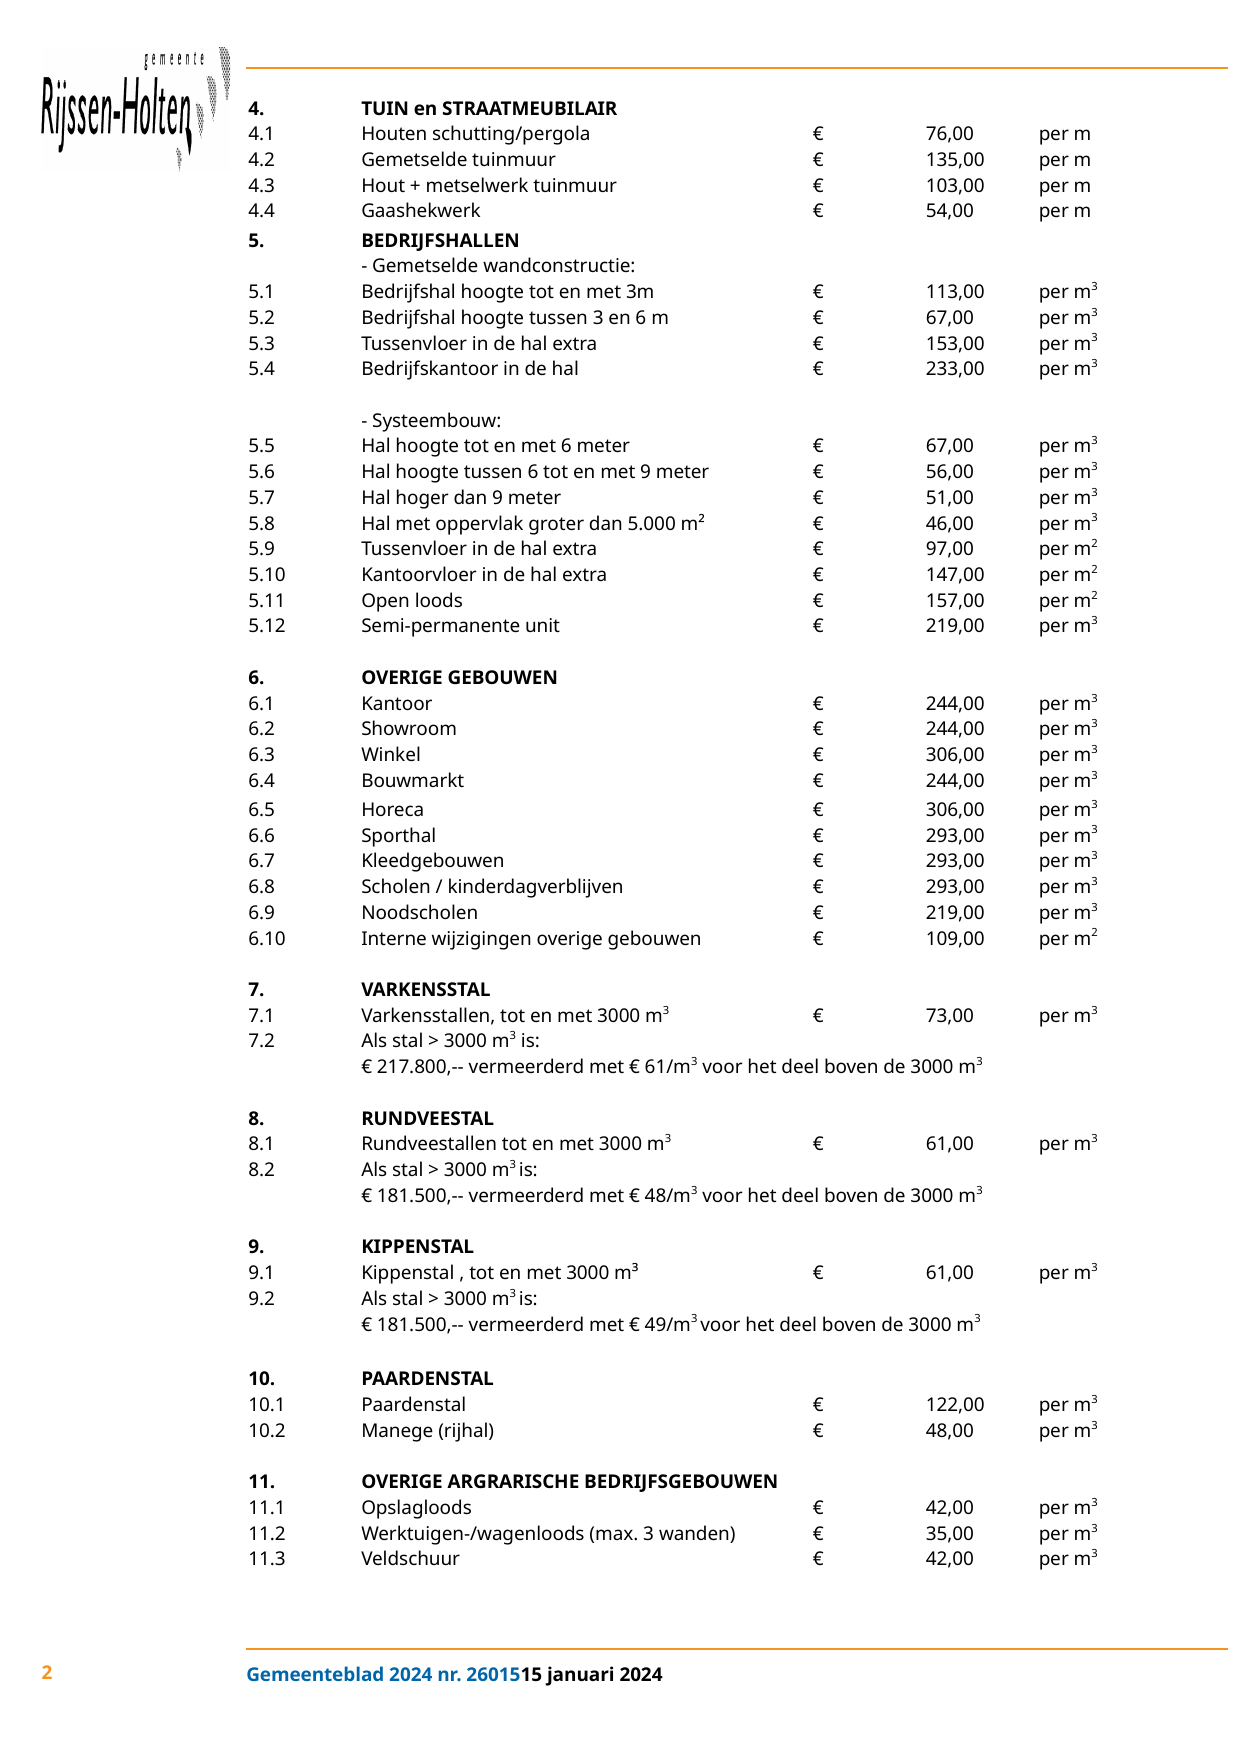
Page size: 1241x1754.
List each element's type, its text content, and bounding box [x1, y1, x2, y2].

table_cell [587, 1285, 700, 1311]
table_cell Bouwmarkt [361, 767, 587, 793]
table_cell [813, 1571, 926, 1597]
table_cell [248, 1571, 361, 1597]
table_cell € [813, 146, 926, 172]
table_cell 10.2 [248, 1417, 361, 1443]
table_cell RUNDVEESTAL [361, 1105, 587, 1131]
table_cell Interne wijzigingen overige gebouwen [361, 925, 813, 951]
table_cell [587, 848, 700, 873]
table_cell [587, 1546, 700, 1571]
table_cell Bedrijfshal hoogte tot en met 3m [361, 278, 813, 304]
table_cell [361, 1079, 474, 1105]
table_cell OVERIGE GEBOUWEN [361, 664, 700, 690]
table_header [926, 1366, 1038, 1391]
table_cell [700, 1546, 813, 1571]
table_cell per m3 [1039, 355, 1152, 381]
table_cell 9. [248, 1234, 361, 1259]
table_cell Bedrijfskantoor in de hal [361, 355, 700, 381]
table_cell KIPPENSTAL [361, 1234, 587, 1259]
table_cell [1039, 1336, 1152, 1362]
table_cell 113,00 [926, 278, 1038, 304]
table_cell 293,00 [926, 822, 1038, 848]
table_cell [700, 433, 813, 458]
table_cell [926, 976, 1038, 1002]
table_cell [1039, 1028, 1152, 1053]
table_cell [700, 716, 813, 741]
table_cell per m3 [1039, 1546, 1152, 1571]
table_cell 7. [248, 976, 361, 1002]
table_cell 61,00 [926, 1131, 1038, 1156]
table_header [700, 227, 813, 252]
table_cell Tussenvloer in de hal extra [361, 536, 700, 561]
table_cell [700, 330, 813, 355]
table_header [587, 1366, 700, 1391]
table_cell [926, 1469, 1038, 1494]
table_cell per m3 [1039, 510, 1152, 536]
table_cell per m3 [1039, 873, 1152, 899]
table_cell [474, 690, 587, 716]
table_cell [700, 1156, 813, 1182]
table_cell [700, 407, 813, 433]
table_cell 5.1 [248, 278, 361, 304]
table_cell [587, 951, 700, 976]
table_cell [926, 1028, 1038, 1053]
table_cell [587, 1234, 700, 1259]
table_cell [1039, 976, 1152, 1002]
table_cell [700, 1234, 813, 1259]
table_cell 6. [248, 664, 361, 690]
table_cell [700, 587, 813, 613]
table_cell [700, 198, 813, 223]
table_cell [248, 1208, 361, 1233]
table_cell Kantoorvloer in de hal extra [361, 561, 700, 587]
table_cell per m3 [1039, 848, 1152, 873]
table_cell [700, 613, 813, 638]
table_cell 244,00 [926, 716, 1038, 741]
table_cell [1039, 1234, 1152, 1259]
table_cell 5.4 [248, 355, 361, 381]
table_cell per m3 [1039, 458, 1152, 484]
table_cell € [813, 767, 926, 793]
table_cell [700, 1336, 813, 1362]
table_cell 67,00 [926, 304, 1038, 330]
table_cell [1039, 381, 1152, 407]
table_cell 109,00 [926, 925, 1038, 951]
table_cell Gemetselde tuinmuur [361, 146, 700, 172]
table_cell [1039, 639, 1152, 664]
table_cell [248, 1443, 361, 1468]
table_cell [813, 639, 926, 664]
table_cell 42,00 [926, 1494, 1038, 1520]
table_cell 5.2 [248, 304, 361, 330]
table_cell [700, 664, 813, 690]
table_cell 7.1 [248, 1002, 361, 1028]
table_cell € [813, 510, 926, 536]
table_cell € [813, 121, 926, 146]
table_cell [926, 407, 1038, 433]
table_cell Hal met oppervlak groter dan 5.000 m² [361, 510, 813, 536]
table_cell per m3 [1039, 304, 1152, 330]
table_cell € [813, 1417, 926, 1443]
table_cell Showroom [361, 716, 587, 741]
table_cell € 217.800,-- vermeerderd met € 61/m3 voor het deel boven de 3000 m3 [361, 1054, 1152, 1079]
table_cell 46,00 [926, 510, 1038, 536]
table_cell € [813, 1520, 926, 1546]
table_cell € [813, 561, 926, 587]
table_cell € [813, 822, 926, 848]
table_cell Varkensstallen, tot en met 3000 m3 [361, 1002, 813, 1028]
table_cell [926, 639, 1038, 664]
table_cell [700, 899, 813, 925]
table_cell [700, 355, 813, 381]
table_cell [700, 1079, 813, 1105]
table_cell € [813, 1546, 926, 1571]
table_cell 244,00 [926, 690, 1038, 716]
table_cell per m3 [1039, 433, 1152, 458]
table_cell 4. [248, 95, 361, 121]
table_cell [587, 767, 700, 793]
table_cell per m3 [1039, 690, 1152, 716]
table_cell 8.1 [248, 1131, 361, 1156]
table_header [926, 227, 1038, 252]
table_cell 11.1 [248, 1494, 361, 1520]
table_cell 6.10 [248, 925, 361, 951]
table_cell [587, 1028, 700, 1053]
table_cell [926, 1285, 1038, 1311]
table_cell Noodscholen [361, 899, 587, 925]
table_cell [361, 1443, 474, 1468]
table_cell [926, 1336, 1038, 1362]
table_cell 219,00 [926, 899, 1038, 925]
table_cell [700, 1391, 813, 1417]
table_cell [700, 1285, 813, 1311]
table_cell 103,00 [926, 172, 1038, 198]
table_cell [474, 1208, 587, 1233]
table_cell [587, 899, 700, 925]
table_header BEDRIJFSHALLEN [361, 227, 587, 252]
table_cell [361, 639, 474, 664]
table_cell [926, 1156, 1038, 1182]
table_cell [587, 976, 700, 1002]
table_cell [361, 1571, 474, 1597]
table_cell 8.2 [248, 1156, 361, 1182]
table_cell per m [1039, 121, 1152, 146]
table_cell [361, 1208, 474, 1233]
table_cell per m [1039, 198, 1152, 223]
table_cell per m3 [1039, 484, 1152, 510]
table_cell Als stal > 3000 m3 is: [361, 1156, 587, 1182]
table_header [700, 796, 813, 822]
table_header [587, 227, 700, 252]
table_cell TUIN en STRAATMEUBILAIR [361, 95, 700, 121]
table_cell 97,00 [926, 536, 1038, 561]
table_cell [474, 639, 587, 664]
table_cell [813, 1156, 926, 1182]
table_cell [587, 1208, 700, 1233]
table_cell 56,00 [926, 458, 1038, 484]
table_cell [700, 1494, 813, 1520]
table_cell [361, 951, 474, 976]
table_cell [474, 1079, 587, 1105]
table_cell Kantoor [361, 690, 474, 716]
table_cell 76,00 [926, 121, 1038, 146]
table_header 6.5 [248, 796, 361, 822]
table_cell [587, 198, 700, 223]
table_cell [1039, 1443, 1152, 1468]
table_cell per m3 [1039, 741, 1152, 767]
table_cell Kleedgebouwen [361, 848, 587, 873]
table_cell 4.3 [248, 172, 361, 198]
table_header 306,00 [926, 796, 1038, 822]
table_cell [1039, 1208, 1152, 1233]
table_cell € [813, 355, 926, 381]
table_cell 51,00 [926, 484, 1038, 510]
table_cell € [813, 716, 926, 741]
table_cell [813, 1336, 926, 1362]
table_cell 4.2 [248, 146, 361, 172]
table_header [813, 1366, 926, 1391]
table_cell [926, 1234, 1038, 1259]
table_cell Hal hoogte tot en met 6 meter [361, 433, 700, 458]
table_cell per m3 [1039, 278, 1152, 304]
table_cell 6.3 [248, 741, 361, 767]
table_cell Houten schutting/pergola [361, 121, 700, 146]
table_cell per m2 [1039, 587, 1152, 613]
table_cell [700, 121, 813, 146]
table_cell 5.7 [248, 484, 361, 510]
table_cell per m [1039, 172, 1152, 198]
table_header [1039, 227, 1152, 252]
table_cell [700, 690, 813, 716]
table_header Horeca [361, 796, 474, 822]
table_cell 5.9 [248, 536, 361, 561]
table_cell per m2 [1039, 925, 1152, 951]
table_cell [248, 407, 361, 433]
table_cell € [813, 690, 926, 716]
table_cell [1039, 951, 1152, 976]
table_header [700, 1366, 813, 1391]
table_cell [813, 95, 926, 121]
table_cell [926, 1443, 1038, 1468]
table_cell [361, 1336, 474, 1362]
table_cell 6.8 [248, 873, 361, 899]
table_cell 10.1 [248, 1391, 361, 1417]
table_cell 7.2 [248, 1028, 361, 1053]
table_cell Hal hoogte tussen 6 tot en met 9 meter [361, 458, 813, 484]
table_cell 293,00 [926, 848, 1038, 873]
table_cell € [813, 1002, 926, 1028]
table_cell € [813, 587, 926, 613]
table_cell per m3 [1039, 1391, 1152, 1417]
table_cell [700, 848, 813, 873]
table_cell [700, 767, 813, 793]
picture [41, 47, 231, 172]
table_cell € 181.500,-- vermeerderd met € 48/m3 voor het deel boven de 3000 m3 [361, 1182, 1152, 1208]
table_cell 4.1 [248, 121, 361, 146]
table_cell [700, 951, 813, 976]
table_header 10. [248, 1366, 361, 1391]
table_cell € [813, 304, 926, 330]
table_cell [248, 253, 361, 278]
table_cell [813, 1079, 926, 1105]
table_cell Open loods [361, 587, 587, 613]
table_cell [813, 664, 926, 690]
table_cell [361, 381, 474, 407]
table_cell 54,00 [926, 198, 1038, 223]
table_cell [587, 381, 700, 407]
table_cell per m2 [1039, 561, 1152, 587]
table_cell Opslagloods [361, 1494, 587, 1520]
table_cell [926, 381, 1038, 407]
table_cell [813, 1105, 926, 1131]
table_cell 135,00 [926, 146, 1038, 172]
table_cell 219,00 [926, 613, 1038, 638]
table_cell [700, 172, 813, 198]
table_cell [926, 1571, 1038, 1597]
table_cell Als stal > 3000 m3 is: [361, 1028, 587, 1053]
table_cell [1039, 1156, 1152, 1182]
table_cell 147,00 [926, 561, 1038, 587]
table_cell [1039, 95, 1152, 121]
table_cell [248, 1336, 361, 1362]
table_cell [587, 639, 700, 664]
table_cell [926, 253, 1038, 278]
table_cell Veldschuur [361, 1546, 587, 1571]
table_cell € [813, 433, 926, 458]
table_cell [587, 1494, 700, 1520]
table_cell [1039, 1105, 1152, 1131]
table_cell per m3 [1039, 1131, 1152, 1156]
table_cell [587, 407, 700, 433]
table_header PAARDENSTAL [361, 1366, 587, 1391]
table_header [474, 796, 587, 822]
table_cell 233,00 [926, 355, 1038, 381]
table_cell [248, 1311, 361, 1336]
table_cell 11. [248, 1469, 361, 1494]
table_cell [1039, 664, 1152, 690]
table_cell per m3 [1039, 899, 1152, 925]
table_cell Semi-permanente unit [361, 613, 700, 638]
table_cell € [813, 613, 926, 638]
table_cell 6.1 [248, 690, 361, 716]
table_cell € [813, 330, 926, 355]
table_cell [813, 1028, 926, 1053]
table_cell [700, 976, 813, 1002]
table_cell [587, 1079, 700, 1105]
table_cell 73,00 [926, 1002, 1038, 1028]
table_cell [474, 381, 587, 407]
table_cell 157,00 [926, 587, 1038, 613]
table_cell [474, 1443, 587, 1468]
table_cell Winkel [361, 741, 474, 767]
table_cell [1039, 407, 1152, 433]
table_cell 8. [248, 1105, 361, 1131]
table_cell € [813, 484, 926, 510]
table_cell 61,00 [926, 1259, 1038, 1285]
table_cell [700, 561, 813, 587]
table_cell [587, 1443, 700, 1468]
table_header [1039, 1366, 1152, 1391]
table_cell [813, 1443, 926, 1468]
table_cell 5.6 [248, 458, 361, 484]
table_cell [926, 1079, 1038, 1105]
table_cell 67,00 [926, 433, 1038, 458]
table_cell 6.4 [248, 767, 361, 793]
table_cell [700, 381, 813, 407]
table_cell € [813, 899, 926, 925]
table_cell € [813, 172, 926, 198]
table_cell [926, 664, 1038, 690]
table_cell [926, 95, 1038, 121]
table_cell [700, 1443, 813, 1468]
table_cell [813, 253, 926, 278]
table_cell 42,00 [926, 1546, 1038, 1571]
table_cell [248, 1182, 361, 1208]
table_cell € [813, 1259, 926, 1285]
table_cell [474, 1336, 587, 1362]
table_cell 153,00 [926, 330, 1038, 355]
table_cell OVERIGE ARGRARISCHE BEDRIJFSGEBOUWEN [361, 1469, 926, 1494]
table_cell per m2 [1039, 536, 1152, 561]
table_cell [587, 1105, 700, 1131]
table_cell 6.6 [248, 822, 361, 848]
table_cell € [813, 741, 926, 767]
table_cell 122,00 [926, 1391, 1038, 1417]
table_cell [587, 1336, 700, 1362]
table_cell Scholen / kinderdagverblijven [361, 873, 813, 899]
table_cell Werktuigen-/wagenloods (max. 3 wanden) [361, 1520, 813, 1546]
table_cell [248, 639, 361, 664]
table_cell Paardenstal [361, 1391, 587, 1417]
table_cell [1039, 1571, 1152, 1597]
table_cell [700, 639, 813, 664]
table_cell [700, 484, 813, 510]
table_header [587, 796, 700, 822]
table_cell € [813, 198, 926, 223]
table_cell € [813, 278, 926, 304]
table_cell [1039, 1079, 1152, 1105]
table_cell [926, 951, 1038, 976]
table_cell Gaashekwerk [361, 198, 587, 223]
table_cell [587, 741, 700, 767]
table_cell per m3 [1039, 1494, 1152, 1520]
table_cell per m3 [1039, 767, 1152, 793]
table_cell [813, 1208, 926, 1233]
table_cell [248, 381, 361, 407]
table_cell [700, 536, 813, 561]
table_cell [813, 407, 926, 433]
table_cell per m3 [1039, 716, 1152, 741]
table_cell per m3 [1039, 1520, 1152, 1546]
table_cell € [813, 848, 926, 873]
table_header 5. [248, 227, 361, 252]
table_cell Hal hoger dan 9 meter [361, 484, 700, 510]
table_cell Als stal > 3000 m3 is: [361, 1285, 587, 1311]
table_cell [587, 822, 700, 848]
table_cell € [813, 925, 926, 951]
table_cell [813, 976, 926, 1002]
table_cell 4.4 [248, 198, 361, 223]
table_cell VARKENSSTAL [361, 976, 587, 1002]
table_cell [700, 741, 813, 767]
table_cell per m [1039, 146, 1152, 172]
table_cell 5.3 [248, 330, 361, 355]
table_cell Sporthal [361, 822, 474, 848]
table_cell 5.11 [248, 587, 361, 613]
table_cell 6.9 [248, 899, 361, 925]
table_cell 35,00 [926, 1520, 1038, 1546]
table_cell [813, 951, 926, 976]
table_cell - Systeembouw: [361, 407, 587, 433]
table_cell 6.7 [248, 848, 361, 873]
table_cell [474, 1571, 587, 1597]
table_cell 306,00 [926, 741, 1038, 767]
table_cell [587, 690, 700, 716]
table_cell € 181.500,-- vermeerderd met € 49/m3 voor het deel boven de 3000 m3 [361, 1311, 1152, 1336]
table_cell [474, 951, 587, 976]
table_cell Rundveestallen tot en met 3000 m3 [361, 1131, 813, 1156]
table_cell 6.2 [248, 716, 361, 741]
table_cell [248, 951, 361, 976]
table_cell 5.8 [248, 510, 361, 536]
table_cell [700, 1105, 813, 1131]
table_cell € [813, 1131, 926, 1156]
table_cell [587, 1571, 700, 1597]
table_cell [813, 1285, 926, 1311]
table_cell € [813, 458, 926, 484]
table_cell [1039, 1285, 1152, 1311]
table_cell Kippenstal , tot en met 3000 m³ [361, 1259, 813, 1285]
table_cell - Gemetselde wandconstructie: [361, 253, 813, 278]
table_cell [248, 1054, 361, 1079]
table_cell 48,00 [926, 1417, 1038, 1443]
table_cell 293,00 [926, 873, 1038, 899]
table_cell [700, 1028, 813, 1053]
table_cell Manege (rijhal) [361, 1417, 587, 1443]
table_cell 244,00 [926, 767, 1038, 793]
table_cell [587, 716, 700, 741]
table_cell [587, 1391, 700, 1417]
table_cell per m3 [1039, 613, 1152, 638]
table_cell [700, 822, 813, 848]
table_cell € [813, 873, 926, 899]
table_cell per m3 [1039, 1417, 1152, 1443]
table_cell [587, 1417, 700, 1443]
table_cell Tussenvloer in de hal extra [361, 330, 700, 355]
table_cell [813, 381, 926, 407]
table_cell per m3 [1039, 1002, 1152, 1028]
table_cell [474, 822, 587, 848]
table_cell [926, 1208, 1038, 1233]
table_cell [926, 1105, 1038, 1131]
table_cell per m3 [1039, 330, 1152, 355]
table_cell [474, 741, 587, 767]
table_cell 11.2 [248, 1520, 361, 1546]
table_cell [1039, 253, 1152, 278]
table_cell € [813, 1494, 926, 1520]
table_cell [700, 1417, 813, 1443]
table_cell [587, 1156, 700, 1182]
table_cell 5.12 [248, 613, 361, 638]
table_cell 9.2 [248, 1285, 361, 1311]
table_cell [1039, 1469, 1152, 1494]
table_header [813, 227, 926, 252]
table_header per m3 [1039, 796, 1152, 822]
table_cell 5.5 [248, 433, 361, 458]
table_cell 9.1 [248, 1259, 361, 1285]
table_cell 11.3 [248, 1546, 361, 1571]
table_cell € [813, 1391, 926, 1417]
table_cell per m3 [1039, 1259, 1152, 1285]
table_cell [700, 146, 813, 172]
table_cell per m3 [1039, 822, 1152, 848]
table_cell [700, 1571, 813, 1597]
table_cell € [813, 536, 926, 561]
table_cell Bedrijfshal hoogte tussen 3 en 6 m [361, 304, 813, 330]
table_cell [587, 587, 700, 613]
table_cell [700, 95, 813, 121]
table_cell [700, 1208, 813, 1233]
table_cell 5.10 [248, 561, 361, 587]
table_header € [813, 796, 926, 822]
table_cell [248, 1079, 361, 1105]
table_cell [813, 1234, 926, 1259]
table_cell Hout + metselwerk tuinmuur [361, 172, 700, 198]
